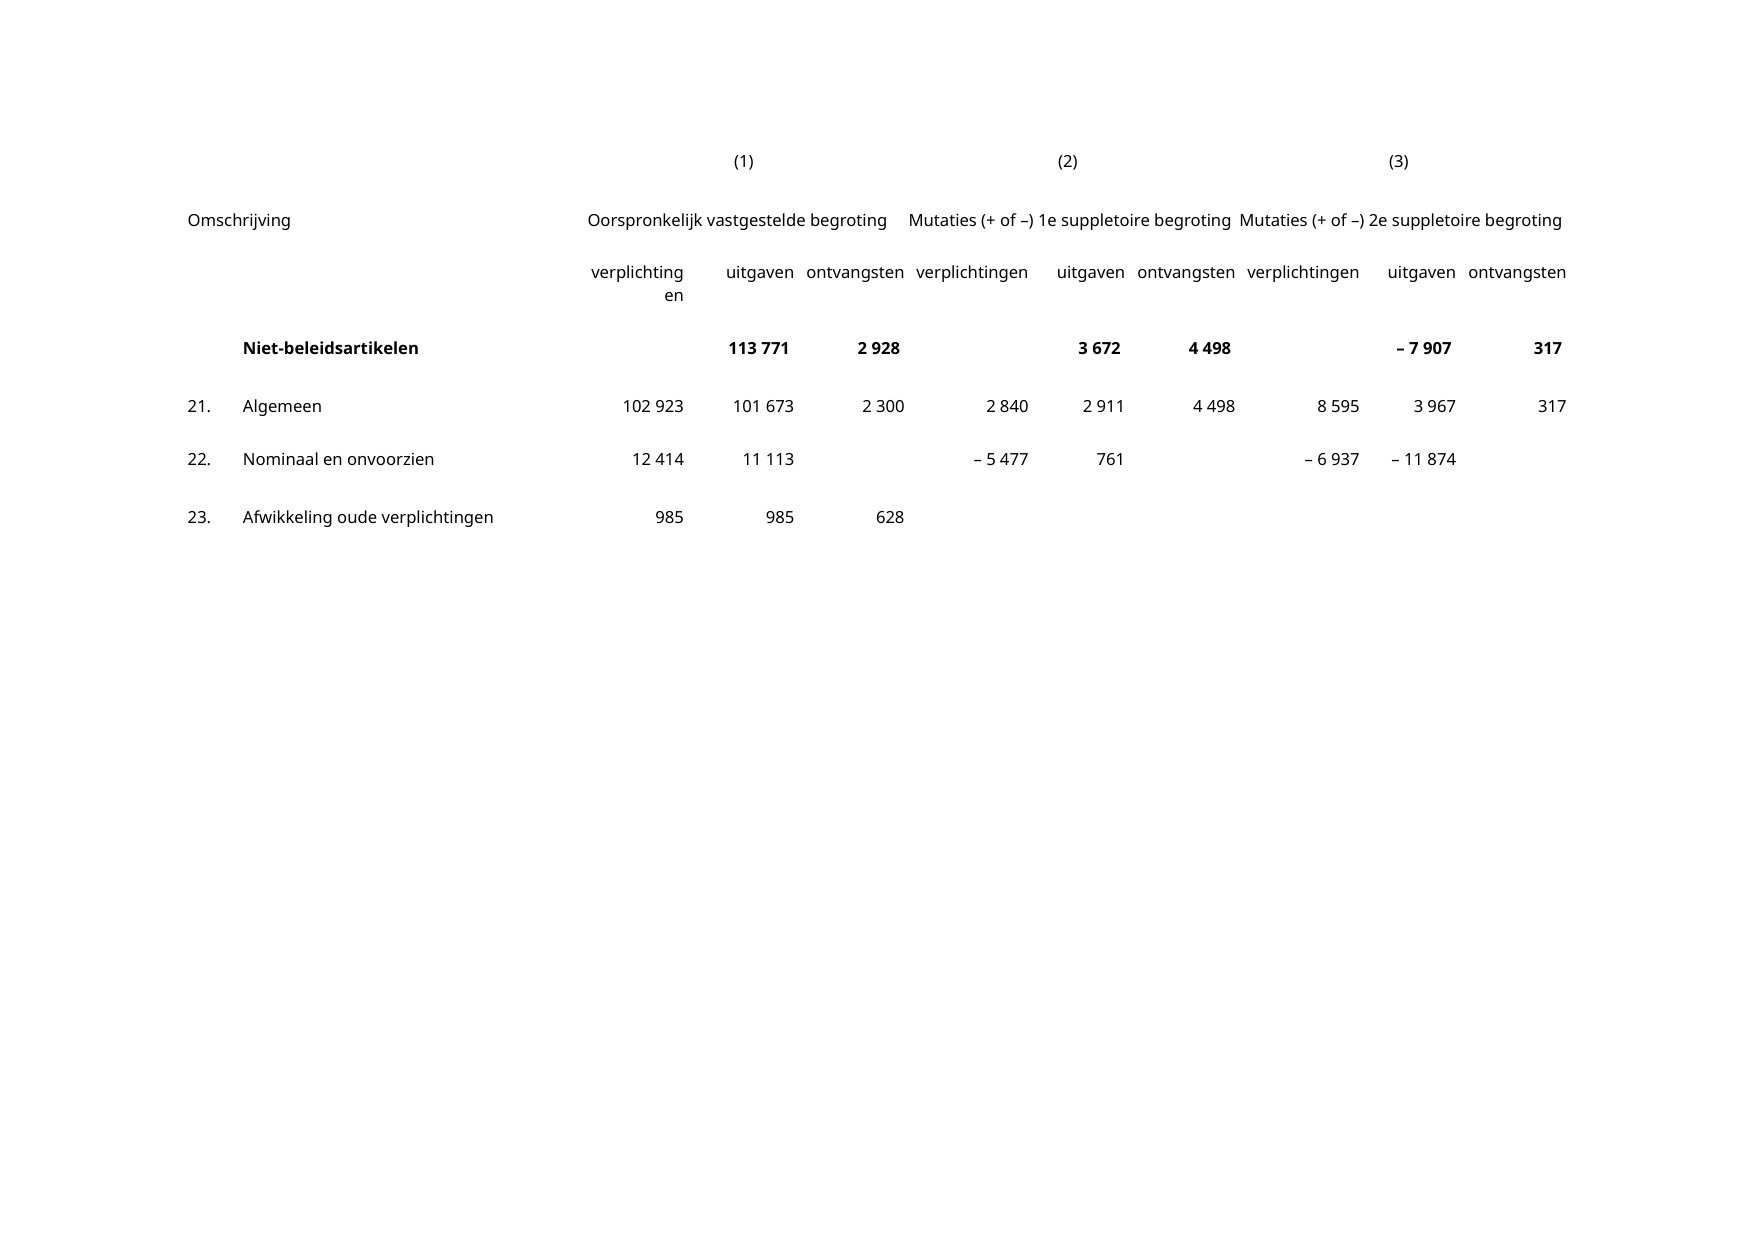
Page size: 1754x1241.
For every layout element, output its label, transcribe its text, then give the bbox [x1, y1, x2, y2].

table_cell 102 923 [587, 395, 684, 448]
table_cell [1029, 506, 1125, 564]
table_cell [1456, 448, 1566, 506]
table_cell Mutaties (+ of –) 2e suppletoire begroting [1235, 209, 1566, 261]
table_cell [904, 337, 1028, 395]
table_cell [904, 506, 1028, 564]
table_header [188, 150, 587, 208]
table_cell uitgaven [1029, 261, 1125, 337]
table_cell [1456, 506, 1566, 564]
table_cell 113 771 [684, 337, 794, 395]
table_cell [587, 337, 684, 395]
table_header (3) [1235, 150, 1566, 208]
table_cell Niet-beleidsartikelen [243, 337, 587, 395]
table_cell 2 300 [794, 395, 904, 448]
table_cell 8 595 [1235, 395, 1359, 448]
table_cell Mutaties (+ of –) 1e suppletoire begroting [904, 209, 1235, 261]
table_cell [188, 261, 587, 337]
table_cell 628 [794, 506, 904, 564]
table_cell – 5 477 [904, 448, 1028, 506]
table_cell – 11 874 [1359, 448, 1456, 506]
table_header (1) [587, 150, 904, 208]
table_cell 2 928 [794, 337, 904, 395]
table_cell 22. [188, 448, 243, 506]
table_cell 3 672 [1029, 337, 1125, 395]
table_header (2) [904, 150, 1235, 208]
table_cell ontvangsten [1125, 261, 1235, 337]
table_cell 101 673 [684, 395, 794, 448]
table_cell 21. [188, 395, 243, 448]
table_cell 4 498 [1125, 395, 1235, 448]
table_cell Algemeen [243, 395, 587, 448]
table_cell [1359, 506, 1456, 564]
table_cell [188, 337, 243, 395]
table_cell verplichtingen [904, 261, 1028, 337]
table_cell [1235, 506, 1359, 564]
table_cell [1125, 506, 1235, 564]
table_cell 317 [1456, 337, 1566, 395]
table_cell verplichtingen [587, 261, 684, 337]
table_cell Afwikkeling oude verplichtingen [243, 506, 587, 564]
table_cell [1125, 448, 1235, 506]
table_cell 761 [1029, 448, 1125, 506]
table_cell ontvangsten [794, 261, 904, 337]
table_cell 12 414 [587, 448, 684, 506]
table_cell 985 [587, 506, 684, 564]
table_cell – 6 937 [1235, 448, 1359, 506]
table_cell 317 [1456, 395, 1566, 448]
table_cell Oorspronkelijk vastgestelde begroting [587, 209, 904, 261]
table_cell – 7 907 [1359, 337, 1456, 395]
table_cell [1235, 337, 1359, 395]
table_cell [794, 448, 904, 506]
table_cell 11 113 [684, 448, 794, 506]
table_cell 985 [684, 506, 794, 564]
table_cell Nominaal en onvoorzien [243, 448, 587, 506]
table_cell Omschrijving [188, 209, 587, 261]
table_cell verplichtingen [1235, 261, 1359, 337]
table_cell 3 967 [1359, 395, 1456, 448]
table_cell 23. [188, 506, 243, 564]
table_cell 2 911 [1029, 395, 1125, 448]
table_cell 4 498 [1125, 337, 1235, 395]
table_cell 2 840 [904, 395, 1028, 448]
table_cell uitgaven [1359, 261, 1456, 337]
table_cell ontvangsten [1456, 261, 1566, 337]
table_cell uitgaven [684, 261, 794, 337]
